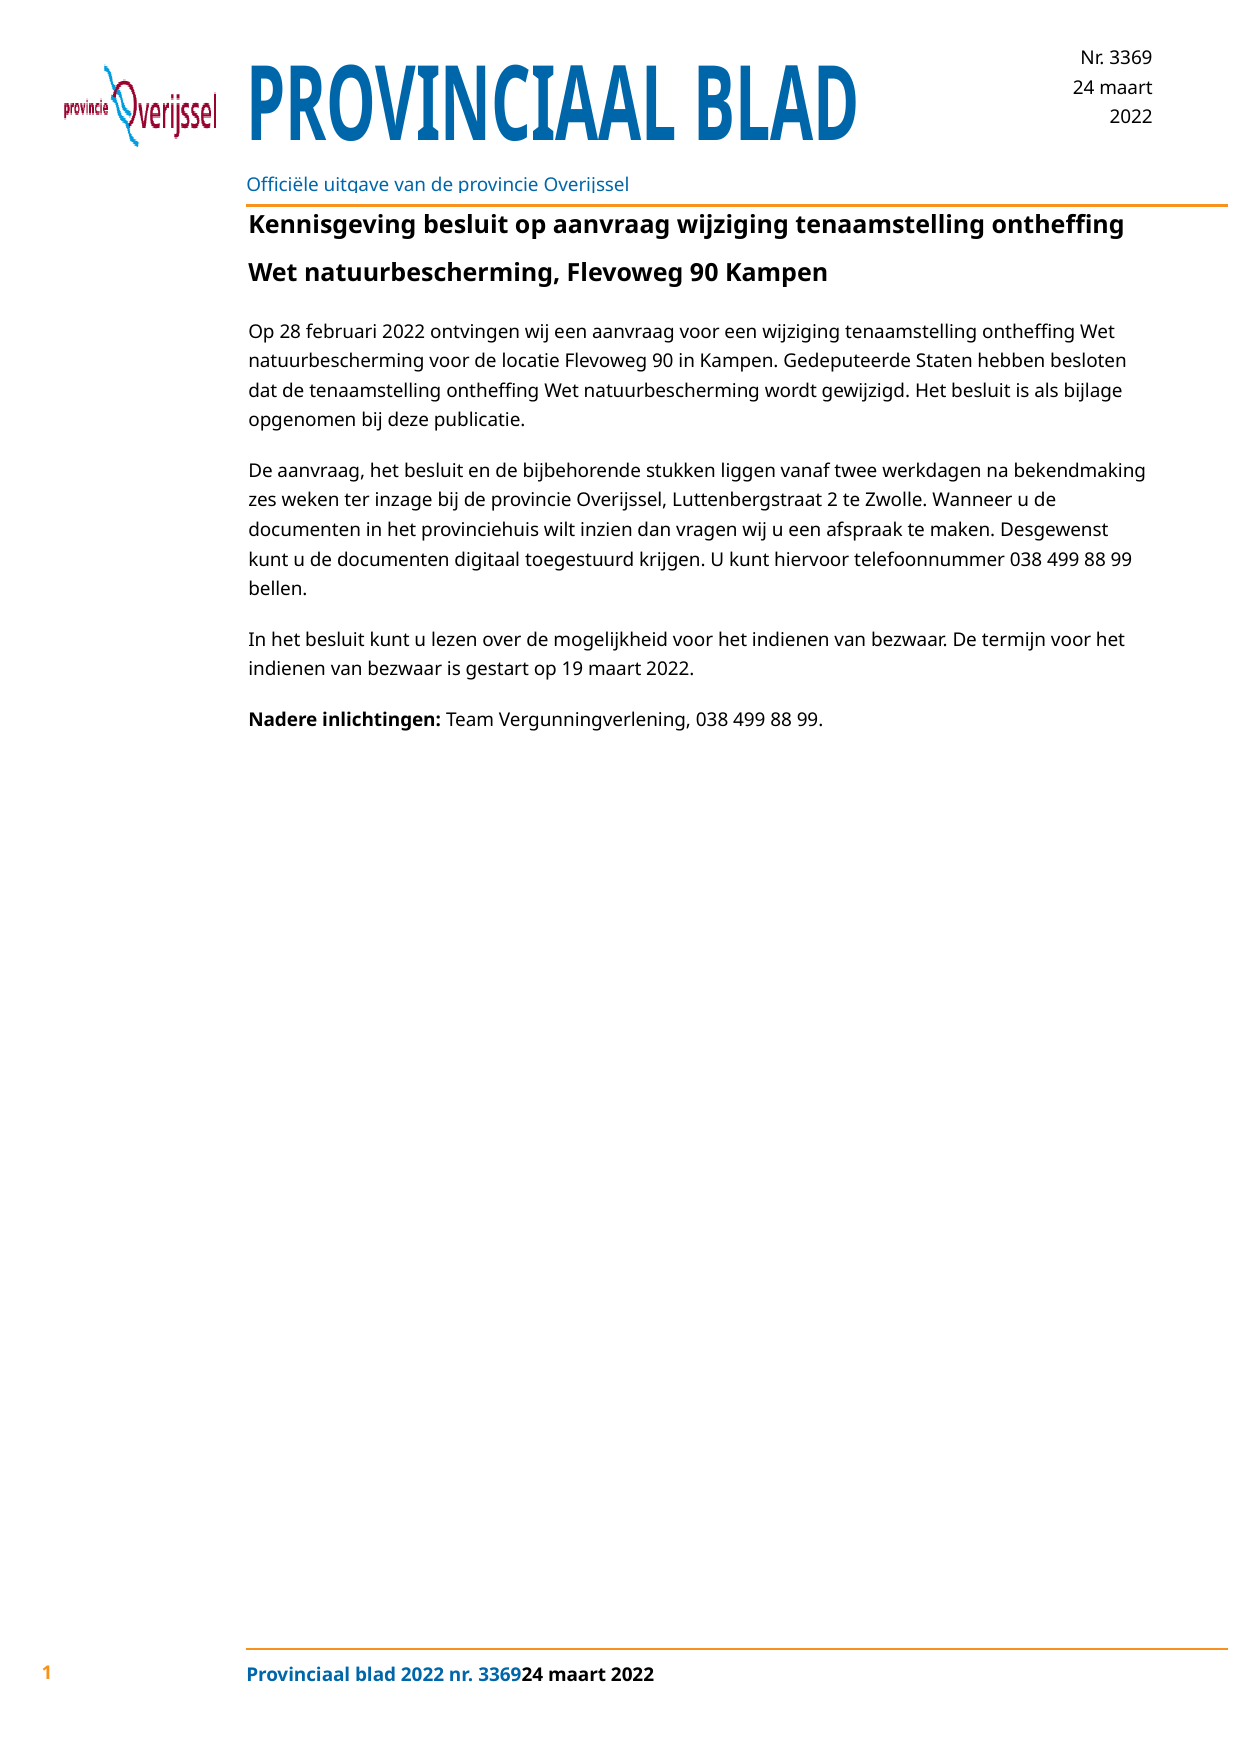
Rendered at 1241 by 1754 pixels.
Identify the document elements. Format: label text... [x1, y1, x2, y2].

text De aanvraag, het besluit en de bijbehorende stukken liggen vanaf twee werkdagen na bekendmaking zes weken ter inzage bij de provincie Overijssel, Luttenbergstraat 2 te Zwolle. Wanneer u de documenten in het provinciehuis wilt inzien dan vragen wij u een afspraak te maken. Desgewenst kunt u de documenten digitaal toegestuurd krijgen. U kunt hiervoor telefoonnummer 038 499 88 99 bellen. [248, 457, 1152, 601]
picture [41, 47, 231, 172]
text Op 28 februari 2022 ontvingen wij een aanvraag voor een wijziging tenaamstelling ontheffing Wet natuurbescherming voor de locatie Flevoweg 90 in Kampen. Gedeputeerde Staten hebben besloten dat de tenaamstelling ontheffing Wet natuurbescherming wordt gewijzigd. Het besluit is als bijlage opgenomen bij deze publicatie. [248, 318, 1152, 432]
text Nadere inlichtingen: Team Vergunningverlening, 038 499 88 99. [248, 706, 1152, 732]
text In het besluit kunt u lezen over de mogelijkheid voor het indienen van bezwaar. De termijn voor het indienen van bezwaar is gestart op 19 maart 2022. [248, 626, 1152, 681]
text Kennisgeving besluit op aanvraag wijziging tenaamstelling ontheffing Wet natuurbescherming, Flevoweg 90 Kampen [248, 207, 1152, 288]
